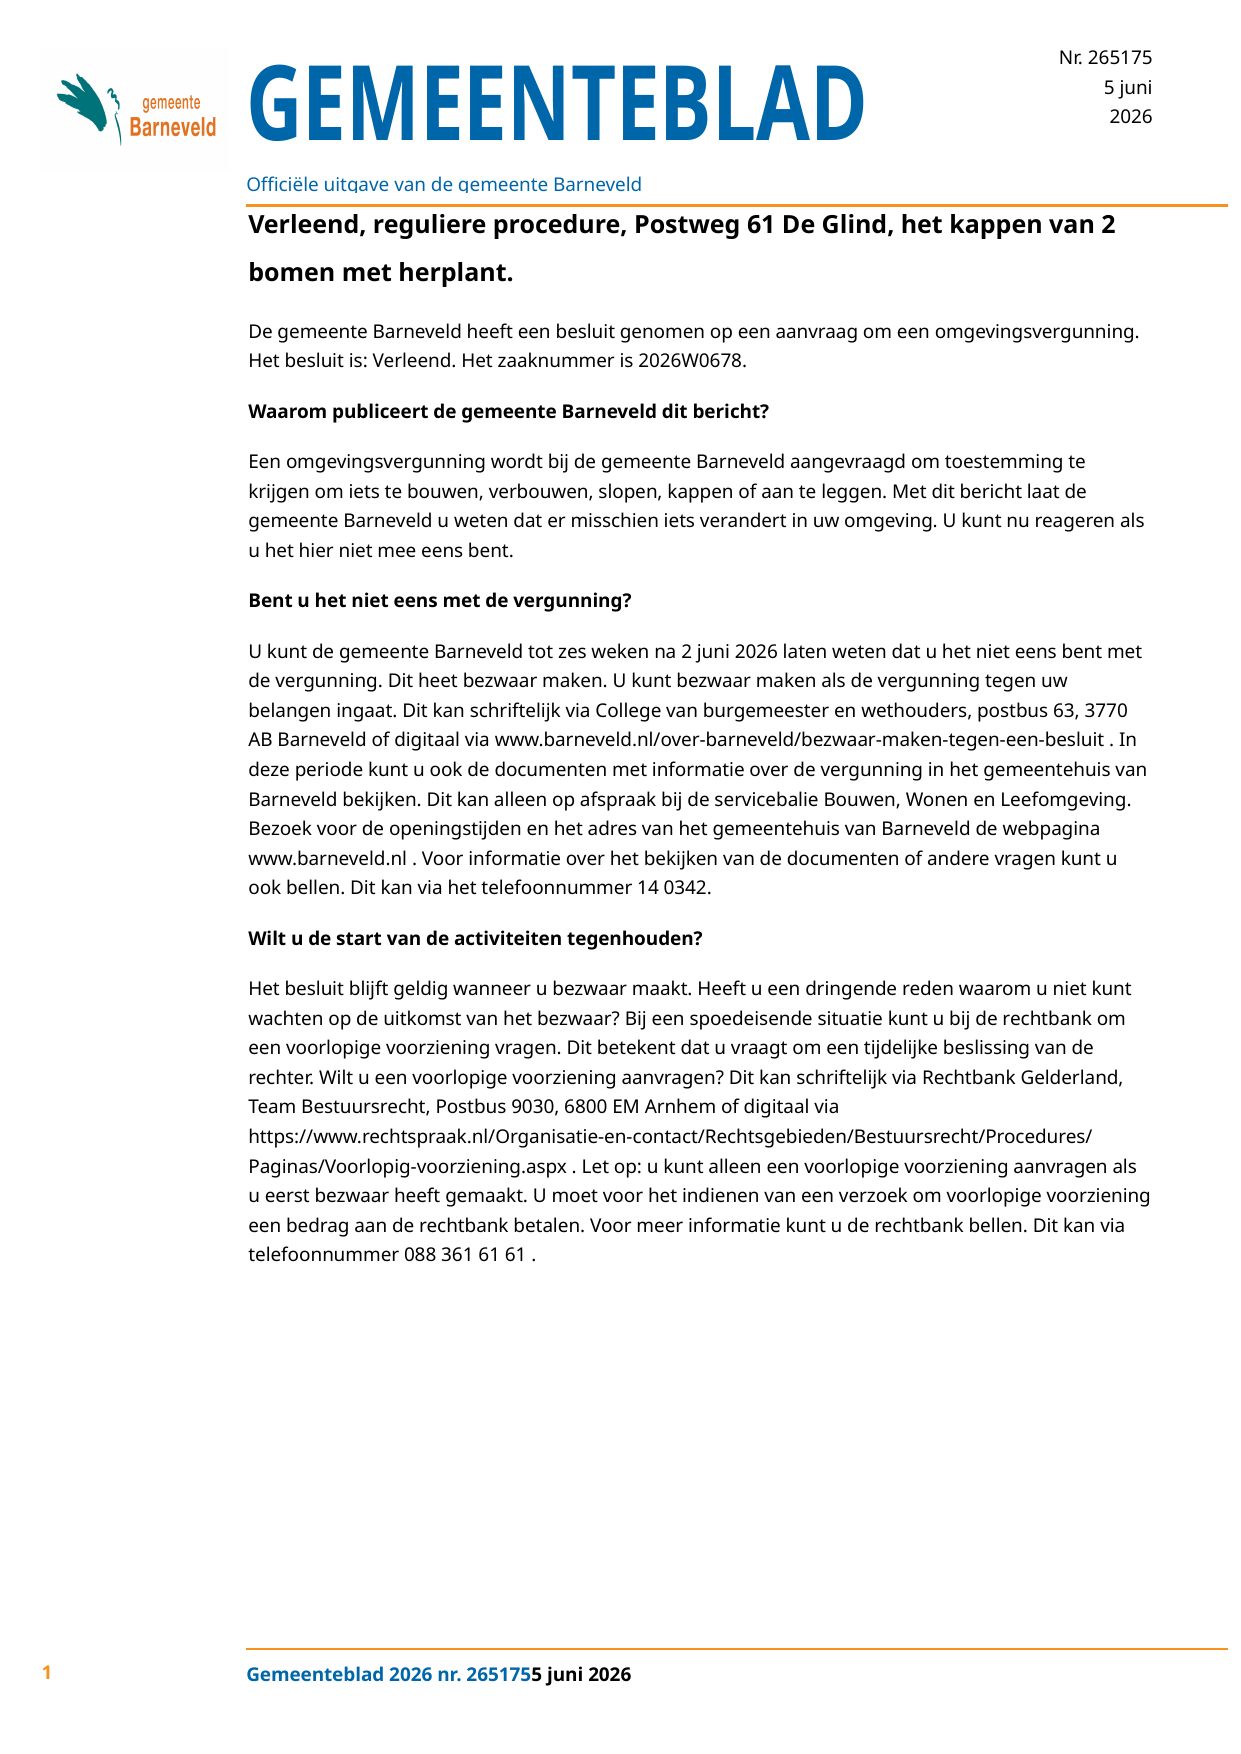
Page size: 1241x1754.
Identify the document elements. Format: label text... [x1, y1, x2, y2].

text Bent u het niet eens met de vergunning? [248, 587, 1152, 613]
text Het besluit blijft geldig wanneer u bezwaar maakt. Heeft u een dringende reden waarom u niet kunt wachten op de uitkomst van het bezwaar? Bij een spoedeisende situatie kunt u bij de rechtbank om een voorlopige voorziening vragen. Dit betekent dat u vraagt om een tijdelijke beslissing van de rechter. Wilt u een voorlopige voorziening aanvragen? Dit kan schriftelijk via Rechtbank Gelderland, Team Bestuursrecht, Postbus 9030, 6800 EM Arnhem of digitaal via https://www.rechtspraak.nl/Organisatie-en-contact/Rechtsgebieden/Bestuursrecht/Procedures/Paginas/Voorlopig-voorziening.aspx . Let op: u kunt alleen een voorlopige voorziening aanvragen als u eerst bezwaar heeft gemaakt. U moet voor het indienen van een verzoek om voorlopige voorziening een bedrag aan de rechtbank betalen. Voor meer informatie kunt u de rechtbank bellen. Dit kan via telefoonnummer 088 361 61 61 . [248, 975, 1152, 1267]
text U kunt de gemeente Barneveld tot zes weken na 2 juni 2026 laten weten dat u het niet eens bent met de vergunning. Dit heet bezwaar maken. U kunt bezwaar maken als de vergunning tegen uw belangen ingaat. Dit kan schriftelijk via College van burgemeester en wethouders, postbus 63, 3770 AB Barneveld of digitaal via www.barneveld.nl/over-barneveld/bezwaar-maken-tegen-een-besluit . In deze periode kunt u ook de documenten met informatie over de vergunning in het gemeentehuis van Barneveld bekijken. Dit kan alleen op afspraak bij de servicebalie Bouwen, Wonen en Leefomgeving. Bezoek voor de openingstijden en het adres van het gemeentehuis van Barneveld de webpagina www.barneveld.nl . Voor informatie over het bekijken van de documenten of andere vragen kunt u ook bellen. Dit kan via het telefoonnummer 14 0342. [248, 638, 1152, 900]
text Een omgevingsvergunning wordt bij de gemeente Barneveld aangevraagd om toestemming te krijgen om iets te bouwen, verbouwen, slopen, kappen of aan te leggen. Met dit bericht laat de gemeente Barneveld u weten dat er misschien iets verandert in uw omgeving. U kunt nu reageren als u het hier niet mee eens bent. [248, 448, 1152, 563]
text Verleend, reguliere procedure, Postweg 61 De Glind, het kappen van 2 bomen met herplant. [248, 207, 1152, 288]
text De gemeente Barneveld heeft een besluit genomen op een aanvraag om een omgevingsvergunning. Het besluit is: Verleend. Het zaaknummer is 2026W0678. [248, 318, 1152, 373]
text Waarom publiceert de gemeente Barneveld dit bericht? [248, 398, 1152, 424]
text Wilt u de start van de activiteiten tegenhouden? [248, 925, 1152, 951]
picture [41, 47, 231, 172]
